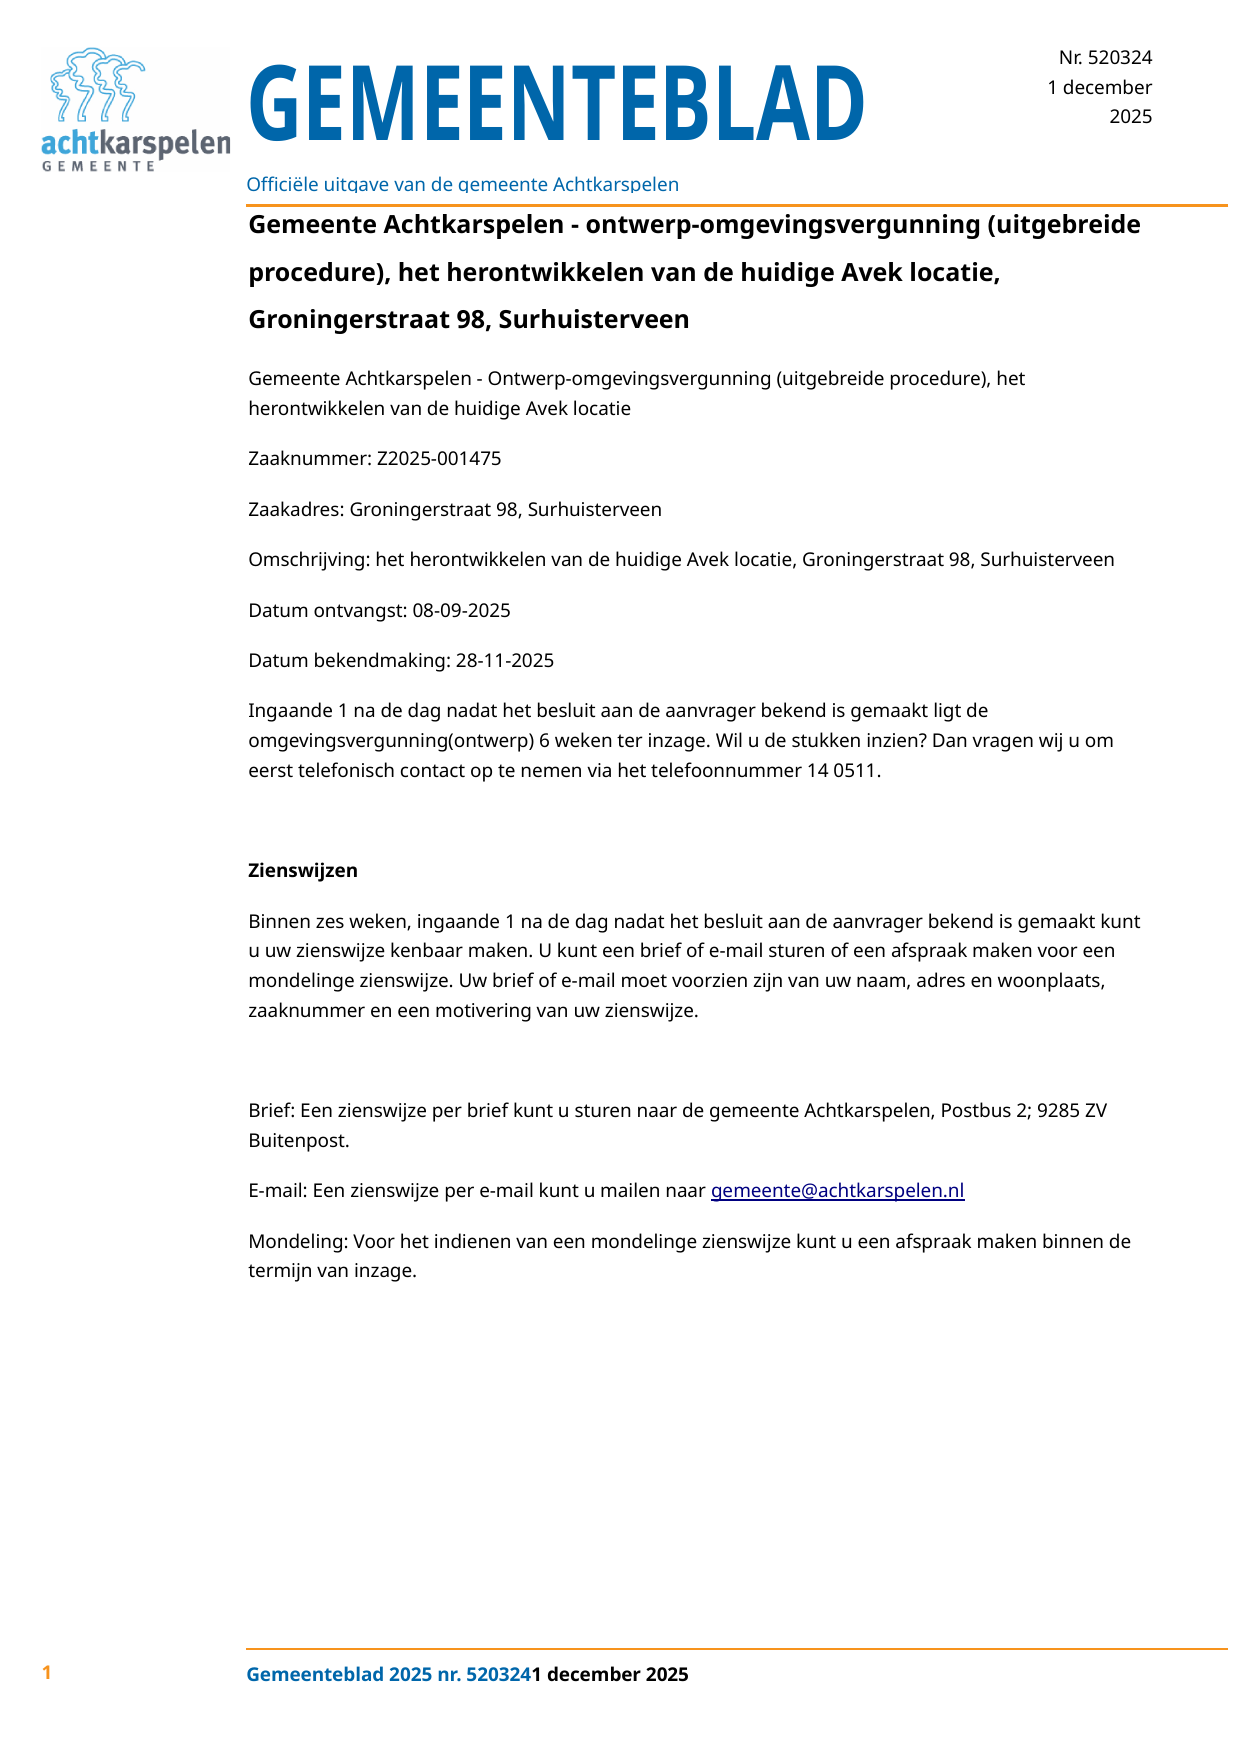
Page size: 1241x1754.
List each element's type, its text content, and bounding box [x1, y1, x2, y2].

text Datum ontvangst: 08-09-2025 [248, 597, 1152, 622]
picture [41, 47, 231, 172]
text Datum bekendmaking: 28-11-2025 [248, 647, 1152, 673]
text Zaakadres: Groningerstraat 98, Surhuisterveen [248, 496, 1152, 522]
text Omschrijving: het herontwikkelen van de huidige Avek locatie, Groningerstraat 98, Surhuisterveen [248, 546, 1152, 572]
text Mondeling: Voor het indienen van een mondelinge zienswijze kunt u een afspraak maken binnen de termijn van inzage. [248, 1228, 1152, 1283]
text Ingaande 1 na de dag nadat het besluit aan de aanvrager bekend is gemaakt ligt de omgevingsvergunning(ontwerp) 6 weken ter inzage. Wil u de stukken inzien? Dan vragen wij u om eerst telefonisch contact op te nemen via het telefoonnummer 14 0511. [248, 698, 1152, 782]
text E-mail: Een zienswijze per e-mail kunt u mailen naar gemeente@achtkarspelen.nl [248, 1178, 1152, 1203]
text Brief: Een zienswijze per brief kunt u sturen naar de gemeente Achtkarspelen, Postbus 2; 9285 ZV Buitenpost. [248, 1098, 1152, 1153]
text Gemeente Achtkarspelen - Ontwerp-omgevingsvergunning (uitgebreide procedure), het herontwikkelen van de huidige Avek locatie [248, 366, 1152, 421]
text Zaaknummer: Z2025-001475 [248, 446, 1152, 471]
text Zienswijzen [248, 858, 1152, 883]
text Binnen zes weken, ingaande 1 na de dag nadat het besluit aan de aanvrager bekend is gemaakt kunt u uw zienswijze kenbaar maken. U kunt een brief of e-mail sturen of een afspraak maken voor een mondelinge zienswijze. Uw brief of e-mail moet voorzien zijn van uw naam, adres en woonplaats, zaaknummer en een motivering van uw zienswijze. [248, 908, 1152, 1022]
text Gemeente Achtkarspelen - ontwerp-omgevingsvergunning (uitgebreide procedure), het herontwikkelen van de huidige Avek locatie, Groningerstraat 98, Surhuisterveen [248, 207, 1152, 336]
